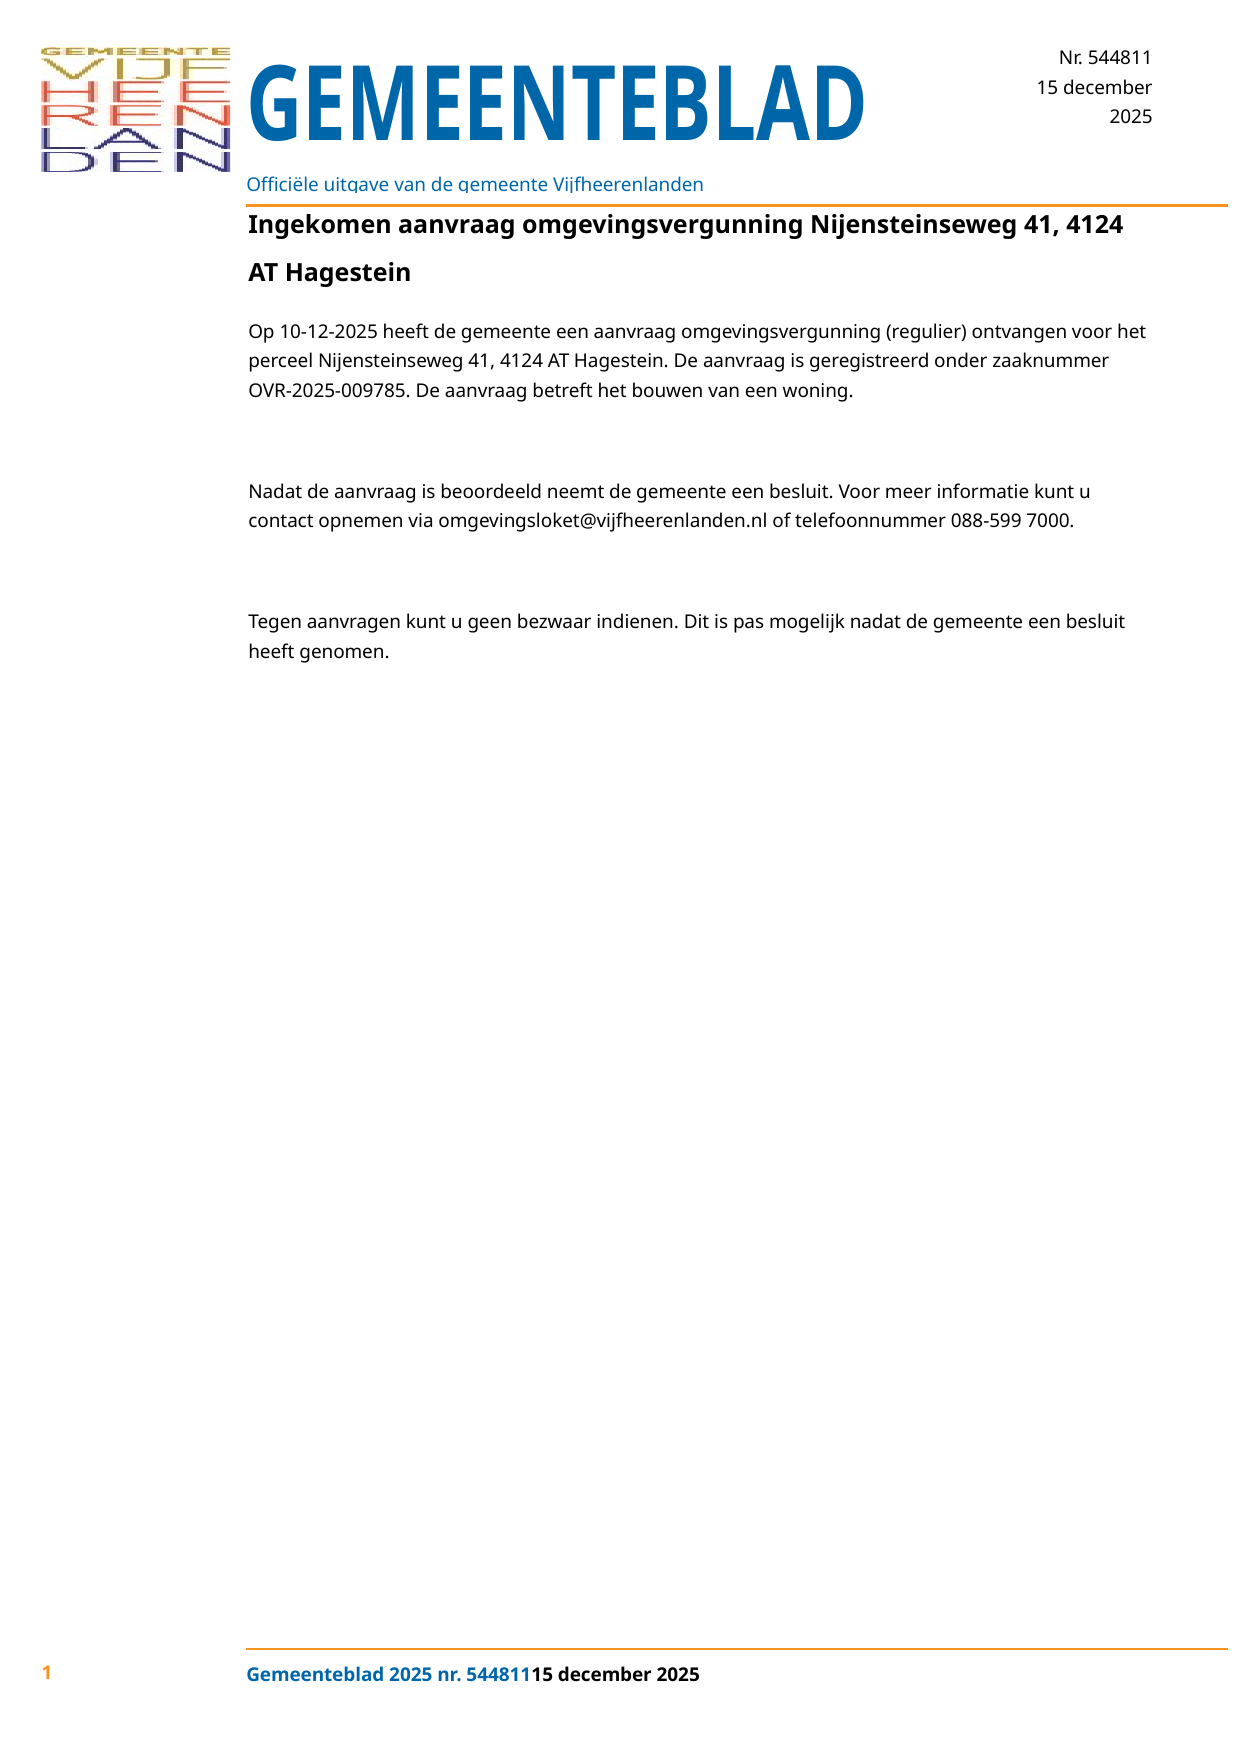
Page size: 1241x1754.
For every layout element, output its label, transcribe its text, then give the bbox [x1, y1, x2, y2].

text Tegen aanvragen kunt u geen bezwaar indienen. Dit is pas mogelijk nadat de gemeente een besluit heeft genomen. [248, 608, 1152, 664]
text Op 10-12-2025 heeft de gemeente een aanvraag omgevingsvergunning (regulier) ontvangen voor het perceel Nijensteinseweg 41, 4124 AT Hagestein. De aanvraag is geregistreerd onder zaaknummer OVR-2025-009785. De aanvraag betreft het bouwen van een woning. [248, 318, 1152, 403]
picture [41, 47, 231, 172]
text Ingekomen aanvraag omgevingsvergunning Nijensteinseweg 41, 4124 AT Hagestein [248, 207, 1152, 288]
text Nadat de aanvraag is beoordeeld neemt de gemeente een besluit. Voor meer informatie kunt u contact opnemen via omgevingsloket@vijfheerenlanden.nl of telefoonnummer 088-599 7000. [248, 478, 1152, 533]
